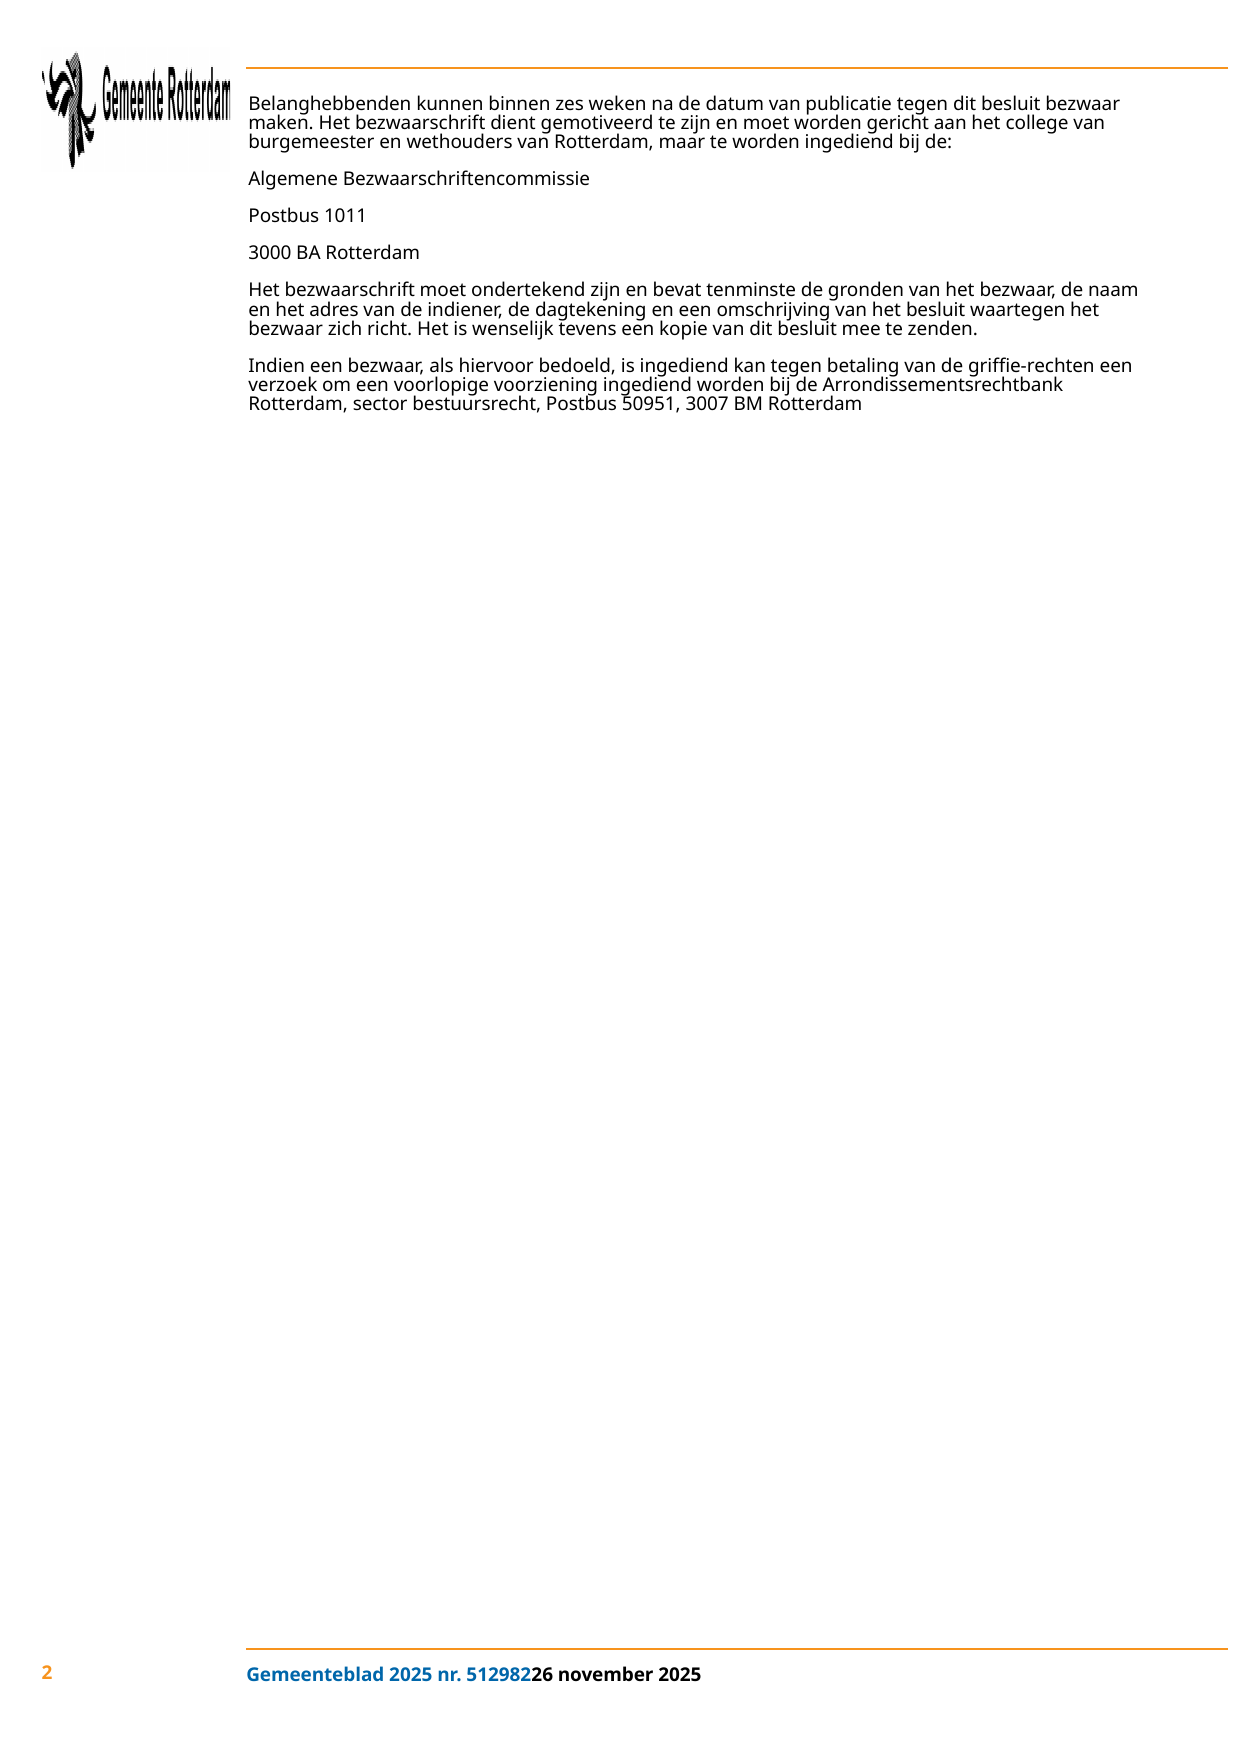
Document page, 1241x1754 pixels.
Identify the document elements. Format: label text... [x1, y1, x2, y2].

text Het bezwaarschrift moet ondertekend zijn en bevat tenminste de gronden van het bezwaar, de naam en het adres van de indiener, de dagtekening en een omschrijving van het besluit waartegen het bezwaar zich richt. Het is wenselijk tevens een kopie van dit besluit mee te zenden. [248, 281, 1152, 339]
text Algemene Bezwaarschriftencommissie [248, 170, 1152, 190]
picture [41, 47, 231, 172]
text Belanghebbenden kunnen binnen zes weken na de datum van publicatie tegen dit besluit bezwaar maken. Het bezwaarschrift dient gemotiveerd te zijn en moet worden gericht aan het college van burgemeester en wethouders van Rotterdam, maar te worden ingediend bij de: [248, 95, 1152, 153]
text Indien een bezwaar, als hiervoor bedoeld, is ingediend kan tegen betaling van de griffie-rechten een verzoek om een voorlopige voorziening ingediend worden bij de Arrondissementsrechtbank Rotterdam, sector bestuursrecht, Postbus 50951, 3007 BM Rotterdam [248, 357, 1152, 415]
text Postbus 1011 [248, 207, 1152, 227]
text 3000 BA Rotterdam [248, 244, 1152, 264]
